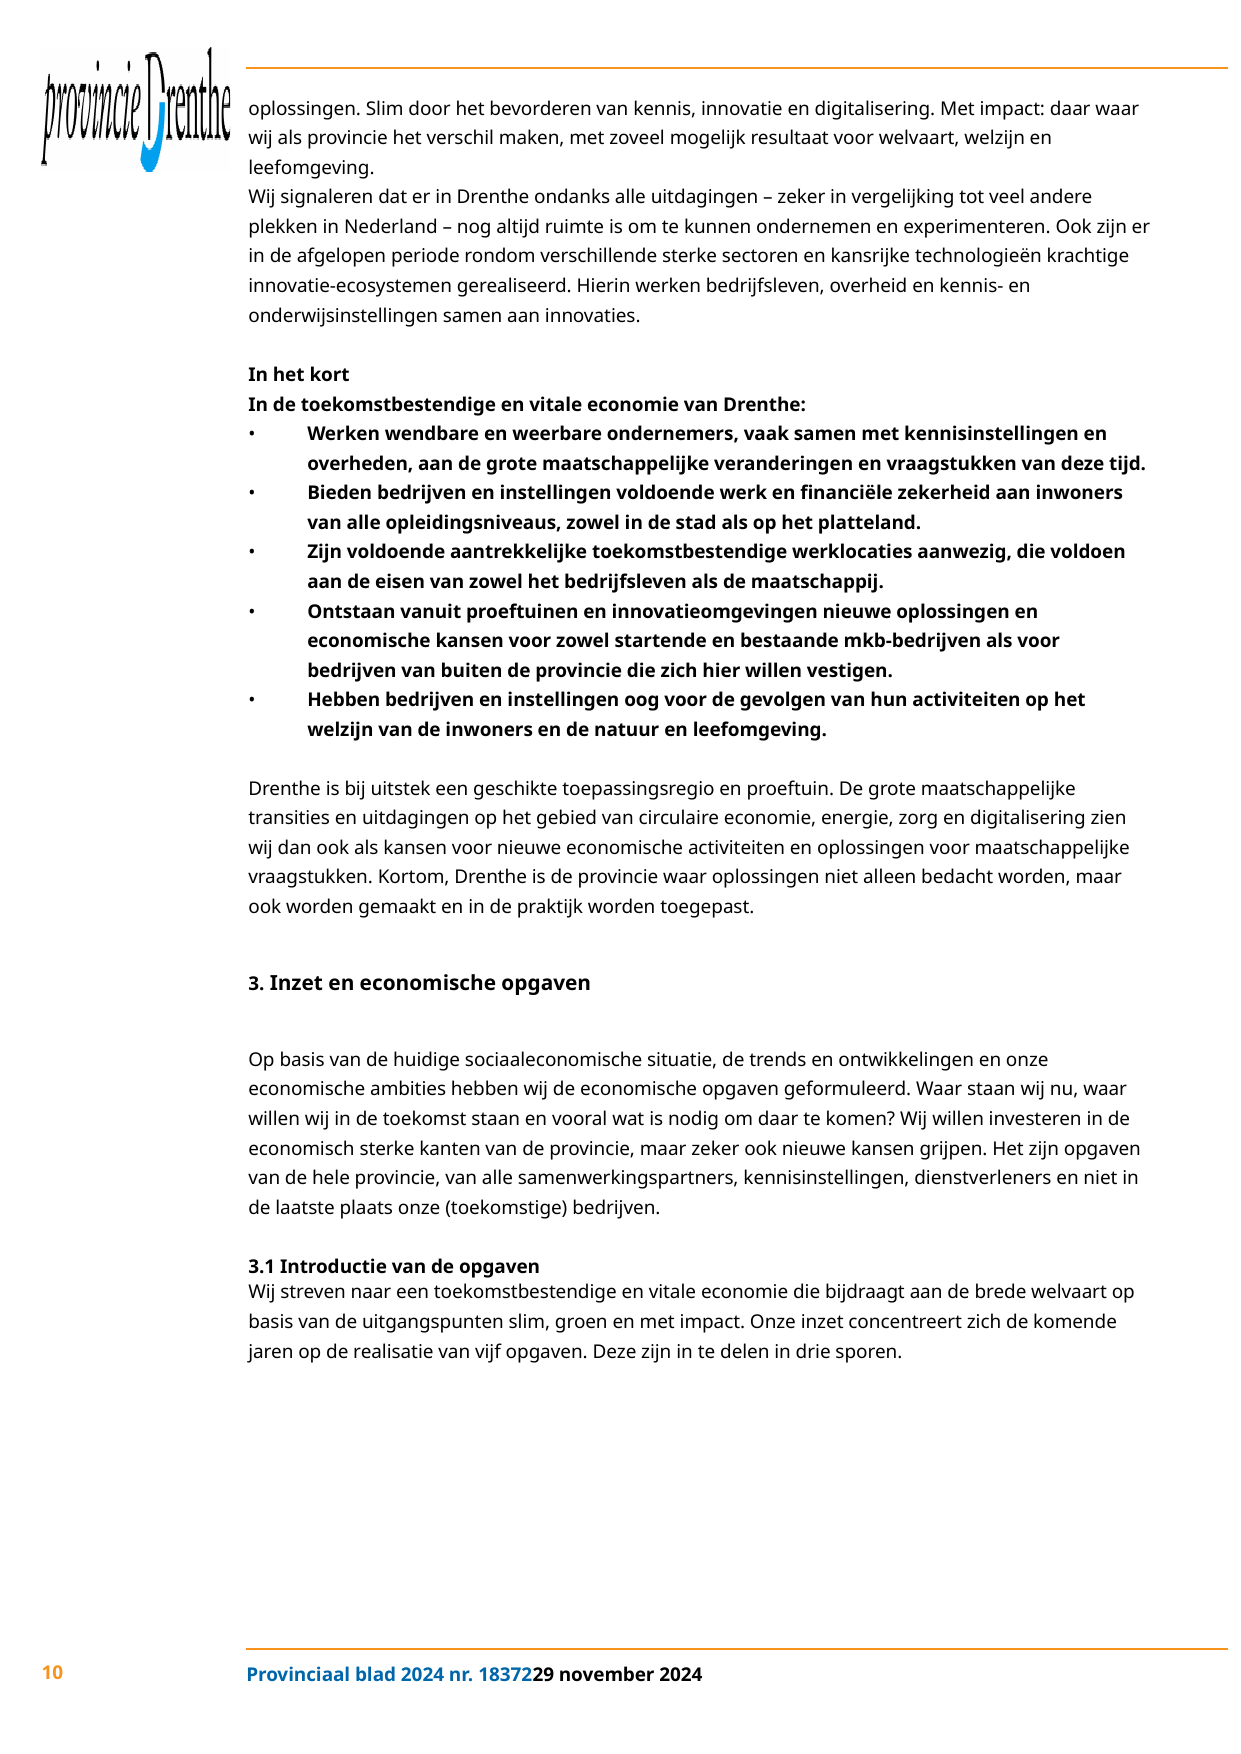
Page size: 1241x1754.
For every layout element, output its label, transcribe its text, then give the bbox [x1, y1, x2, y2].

table_header In het kort In de toekomstbestendige en vitale economie van Drenthe: Werken wendbare en weerbare ondernemers, vaak samen met kennisinstellingen en overheden, aan de grote maatschappelijke veranderingen en vraagstukken van deze tijd. Bieden bedrijven en instellingen voldoende werk en financiële zekerheid aan inwoners van alle opleidingsniveaus, zowel in de stad als op het platteland. Zijn voldoende aantrekkelijke toekomstbestendige werklocaties aanwezig, die voldoen aan de eisen van zowel het bedrijfsleven als de maatschappij. Ontstaan vanuit proeftuinen en innovatieomgevingen nieuwe oplossingen en economische kansen voor zowel startende en bestaande mkb-bedrijven als voor bedrijven van buiten de provincie die zich hier willen vestigen. Hebben bedrijven en instellingen oog voor de gevolgen van hun activiteiten op het welzijn van de inwoners en de natuur en leefomgeving. [248, 361, 1152, 742]
text Op basis van de huidige sociaaleconomische situatie, de trends en ontwikkelingen en onze economische ambities hebben wij de economische opgaven geformuleerd. Waar staan wij nu, waar willen wij in de toekomst staan en vooral wat is nodig om daar te komen? Wij willen investeren in de economisch sterke kanten van de provincie, maar zeker ook nieuwe kansen grijpen. Het zijn opgaven van de hele provincie, van alle samenwerkingspartners, kennisinstellingen, dienstverleners en niet in de laatste plaats onze (toekomstige) bedrijven. [248, 1046, 1152, 1219]
text Wij signaleren dat er in Drenthe ondanks alle uitdagingen – zeker in vergelijking tot veel andere plekken in Nederland – nog altijd ruimte is om te kunnen ondernemen en experimenteren. Ook zijn er in de afgelopen periode rondom verschillende sterke sectoren en kansrijke technologieën krachtige innovatie-ecosystemen gerealiseerd. Hierin werken bedrijfsleven, overheid en kennis- en onderwijsinstellingen samen aan innovaties. [248, 183, 1152, 328]
text 3. Inzet en economische opgaven [248, 968, 1152, 997]
text oplossingen. Slim door het bevorderen van kennis, innovatie en digitalisering. Met impact: daar waar wij als provincie het verschil maken, met zoveel mogelijk resultaat voor welvaart, welzijn en leefomgeving. [248, 95, 1152, 180]
picture [41, 47, 231, 172]
text 3.1 Introductie van de opgaven [248, 1253, 1152, 1279]
text Drenthe is bij uitstek een geschikte toepassingsregio en proeftuin. De grote maatschappelijke transities en uitdagingen op het gebied van circulaire economie, energie, zorg en digitalisering zien wij dan ook als kansen voor nieuwe economische activiteiten en oplossingen voor maatschappelijke vraagstukken. Kortom, Drenthe is de provincie waar oplossingen niet alleen bedacht worden, maar ook worden gemaakt en in de praktijk worden toegepast. [248, 775, 1152, 919]
text Wij streven naar een toekomstbestendige en vitale economie die bijdraagt aan de brede welvaart op basis van de uitgangspunten slim, groen en met impact. Onze inzet concentreert zich de komende jaren op de realisatie van vijf opgaven. Deze zijn in te delen in drie sporen. [248, 1279, 1152, 1364]
